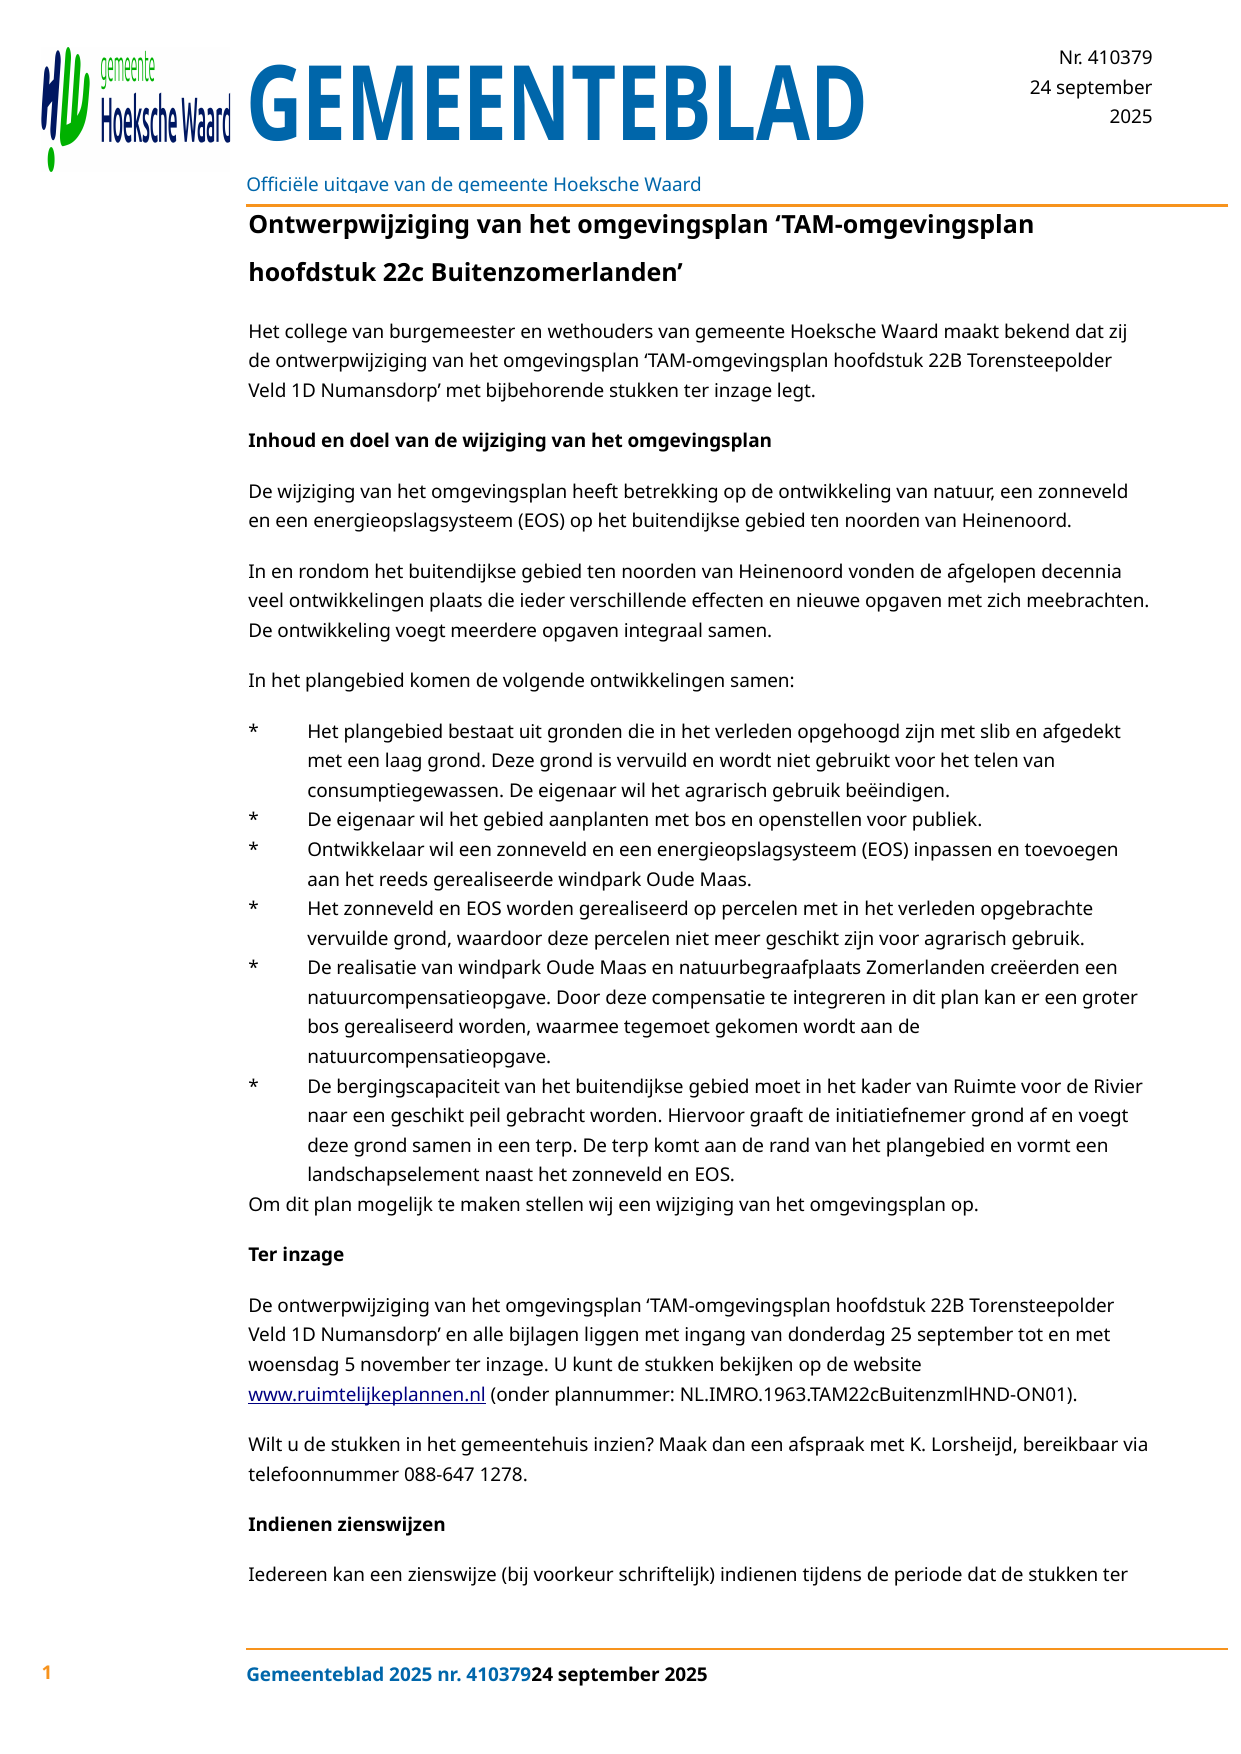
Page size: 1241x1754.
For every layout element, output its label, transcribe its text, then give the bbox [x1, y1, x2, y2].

list Ontwikkelaar wil een zonneveld en een energieopslagsysteem (EOS) inpassen en toevoegen aan het reeds gerealiseerde windpark Oude Maas. [248, 836, 1152, 892]
text Inhoud en doel van de wijziging van het omgevingsplan [248, 427, 1152, 453]
text In het plangebied komen de volgende ontwikkelingen samen: [248, 667, 1152, 693]
text In en rondom het buitendijkse gebied ten noorden van Heinenoord vonden de afgelopen decennia veel ontwikkelingen plaats die ieder verschillende effecten en nieuwe opgaven met zich meebrachten. De ontwikkeling voegt meerdere opgaven integraal samen. [248, 558, 1152, 643]
text De wijziging van het omgevingsplan heeft betrekking op de ontwikkeling van natuur, een zonneveld en een energieopslagsysteem (EOS) op het buitendijkse gebied ten noorden van Heinenoord. [248, 478, 1152, 533]
list Het plangebied bestaat uit gronden die in het verleden opgehoogd zijn met slib en afgedekt met een laag grond. Deze grond is vervuild en wordt niet gebruikt voor het telen van consumptiegewassen. De eigenaar wil het agrarisch gebruik beëindigen. [248, 718, 1152, 803]
text Het college van burgemeester en wethouders van gemeente Hoeksche Waard maakt bekend dat zij de ontwerpwijziging van het omgevingsplan ‘TAM-omgevingsplan hoofdstuk 22B Torensteepolder Veld 1D Numansdorp’ met bijbehorende stukken ter inzage legt. [248, 318, 1152, 403]
text Om dit plan mogelijk te maken stellen wij een wijziging van het omgevingsplan op. [248, 1191, 1152, 1217]
text Iedereen kan een zienswijze (bij voorkeur schriftelijk) indienen tijdens de periode dat de stukken ter [248, 1562, 1152, 1587]
list Het zonneveld en EOS worden gerealiseerd op percelen met in het verleden opgebrachte vervuilde grond, waardoor deze percelen niet meer geschikt zijn voor agrarisch gebruik. [248, 895, 1152, 951]
text Ter inzage [248, 1242, 1152, 1267]
list De eigenaar wil het gebied aanplanten met bos en openstellen voor publiek. [248, 807, 1152, 832]
text Ontwerpwijziging van het omgevingsplan ‘TAM-omgevingsplan hoofdstuk 22c Buitenzomerlanden’ [248, 207, 1152, 288]
list De bergingscapaciteit van het buitendijkse gebied moet in het kader van Ruimte voor de Rivier naar een geschikt peil gebracht worden. Hiervoor graaft de initiatiefnemer grond af en voegt deze grond samen in een terp. De terp komt aan de rand van het plangebied en vormt een landschapselement naast het zonneveld en EOS. [248, 1073, 1152, 1187]
text De ontwerpwijziging van het omgevingsplan ‘TAM-omgevingsplan hoofdstuk 22B Torensteepolder Veld 1D Numansdorp’ en alle bijlagen liggen met ingang van donderdag 25 september tot en met woensdag 5 november ter inzage. U kunt de stukken bekijken op de website www.ruimtelijkeplannen.nl (onder plannummer: NL.IMRO.1963.TAM22cBuitenzmlHND-ON01). [248, 1292, 1152, 1407]
picture [41, 47, 231, 172]
text Indienen zienswijzen [248, 1511, 1152, 1537]
list De realisatie van windpark Oude Maas en natuurbegraafplaats Zomerlanden creëerden een natuurcompensatieopgave. Door deze compensatie te integreren in dit plan kan er een groter bos gerealiseerd worden, waarmee tegemoet gekomen wordt aan de natuurcompensatieopgave. [248, 954, 1152, 1069]
text Wilt u de stukken in het gemeentehuis inzien? Maak dan een afspraak met K. Lorsheijd, bereikbaar via telefoonnummer 088-647 1278. [248, 1431, 1152, 1487]
